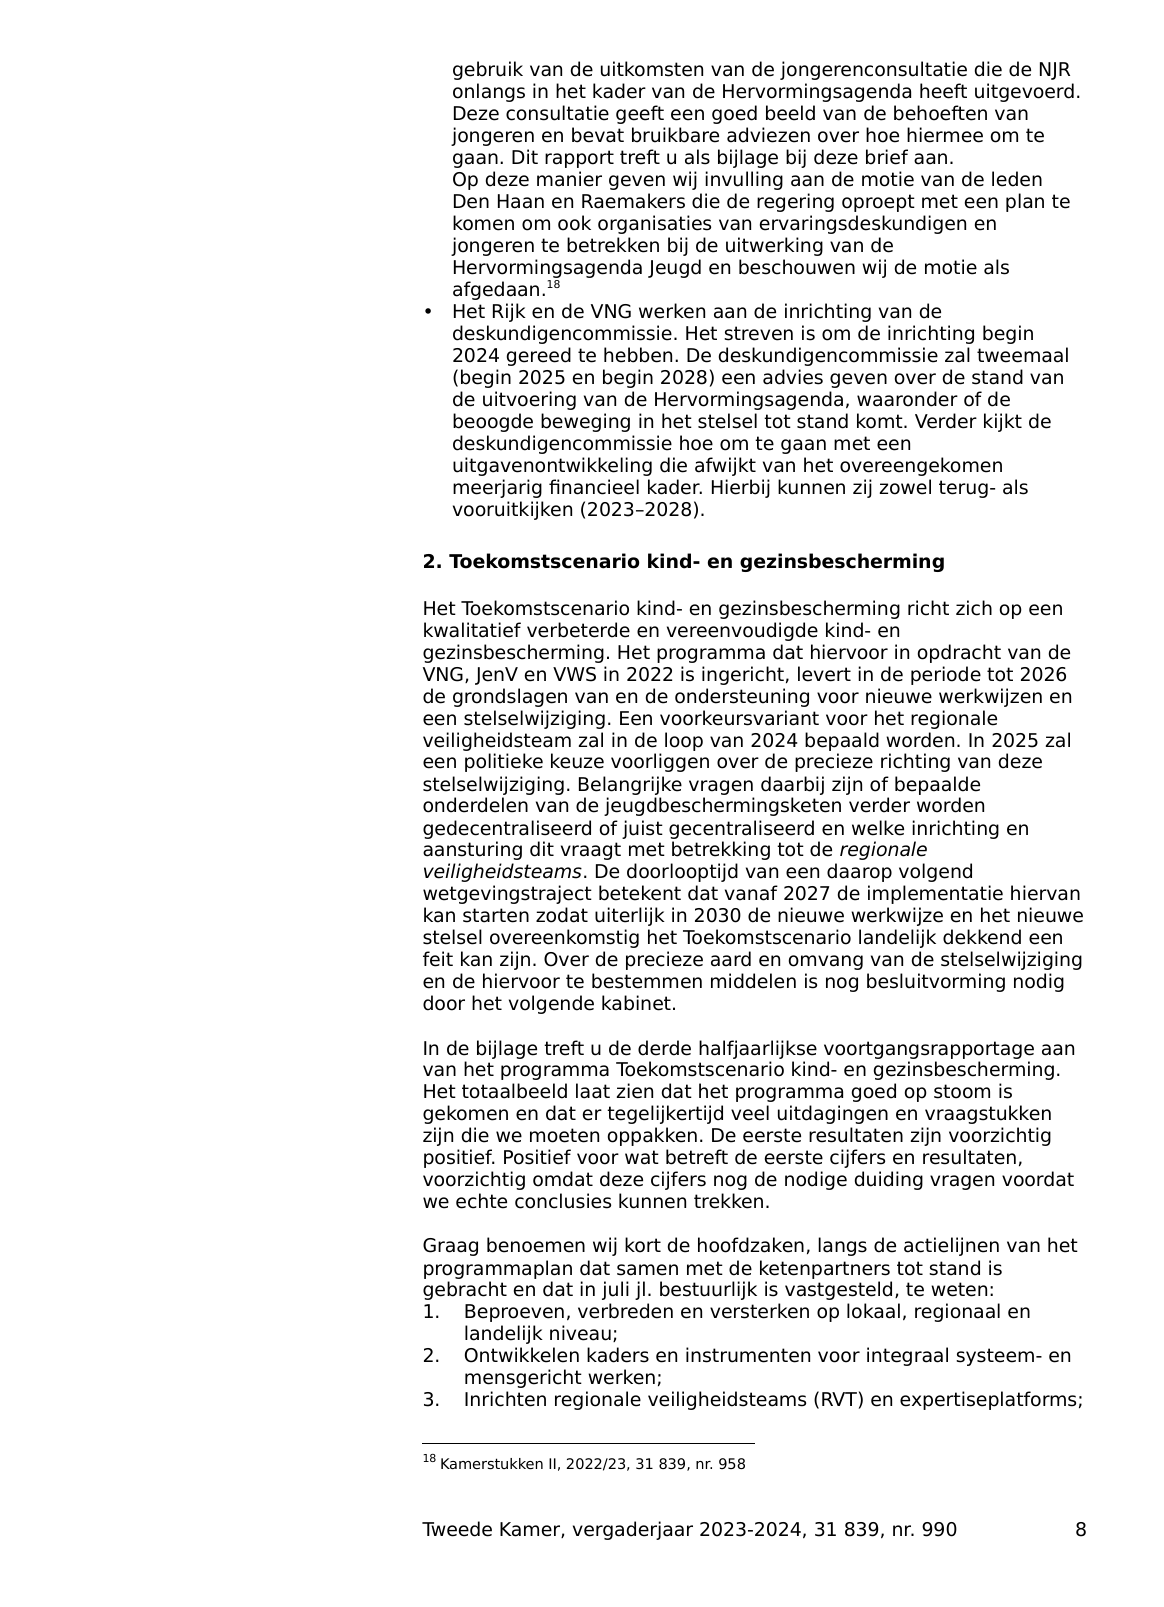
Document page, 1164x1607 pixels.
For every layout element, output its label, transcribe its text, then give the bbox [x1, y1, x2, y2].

text 3. Inrichten regionale veiligheidsteams (RVT) en expertiseplatforms; [422, 1389, 1087, 1411]
text In de bijlage treft u de derde halfjaarlijkse voortgangsrapportage aan van het programma Toekomstscenario kind- en gezinsbescherming. Het totaalbeeld laat zien dat het programma goed op stoom is gekomen en dat er tegelijkertijd veel uitdagingen en vraagstukken zijn die we moeten oppakken. De eerste resultaten zijn voorzichtig positief. Positief voor wat betreft de eerste cijfers en resultaten, voorzichtig omdat deze cijfers nog de nodige duiding vragen voordat we echte conclusies kunnen trekken. [422, 1037, 1087, 1213]
text Graag benoemen wij kort de hoofdzaken, langs de actielijnen van het programmaplan dat samen met de ketenpartners tot stand is gebracht en dat in juli jl. bestuurlijk is vastgesteld, te weten: [422, 1235, 1087, 1301]
text Het Toekomstscenario kind- en gezinsbescherming richt zich op een kwalitatief verbeterde en vereenvoudigde kind- en gezinsbescherming. Het programma dat hiervoor in opdracht van de VNG, JenV en VWS in 2022 is ingericht, levert in de periode tot 2026 de grondslagen van en de ondersteuning voor nieuwe werkwijzen en een stelselwijziging. Een voorkeursvariant voor het regionale veiligheidsteam zal in de loop van 2024 bepaald worden. In 2025 zal een politieke keuze voorliggen over de precieze richting van deze stelselwijziging. Belangrijke vragen daarbij zijn of bepaalde onderdelen van de jeugdbeschermingsketen verder worden gedecentraliseerd of juist gecentraliseerd en welke inrichting en aansturing dit vraagt met betrekking tot de regionale veiligheidsteams. De doorlooptijd van een daarop volgend wetgevingstraject betekent dat vanaf 2027 de implementatie hiervan kan starten zodat uiterlijk in 2030 de nieuwe werkwijze en het nieuwe stelsel overeenkomstig het Toekomstscenario landelijk dekkend een feit kan zijn. Over de precieze aard en omvang van de stelselwijziging en de hiervoor te bestemmen middelen is nog besluitvorming nodig door het volgende kabinet. [422, 598, 1087, 1015]
text Op deze manier geven wij invulling aan de motie van de leden Den Haan en Raemakers die de regering oproept met een plan te komen om ook organisaties van ervaringsdeskundigen en jongeren te betrekken bij de uitwerking van de Hervormingsagenda Jeugd en beschouwen wij de motie als afgedaan. [452, 169, 1087, 301]
subtitle 2. Toekomstscenario kind- en gezinsbescherming [422, 551, 1087, 573]
text • Het Rijk en de VNG werken aan de inrichting van de deskundigencommissie. Het streven is om de inrichting begin 2024 gereed te hebben. De deskundigencommissie zal tweemaal (begin 2025 en begin 2028) een advies geven over de stand van de uitvoering van de Hervormingsagenda, waaronder of de beoogde beweging in het stelsel tot stand komt. Verder kijkt de deskundigencommissie hoe om te gaan met een uitgavenontwikkeling die afwijkt van het overeengekomen meerjarig financieel kader. Hierbij kunnen zij zowel terug- als vooruitkijken (2023–2028). [422, 301, 1087, 521]
text 2. Ontwikkelen kaders en instrumenten voor integraal systeem- en mensgericht werken; [422, 1345, 1087, 1389]
text gebruik van de uitkomsten van de jongerenconsultatie die de NJR onlangs in het kader van de Hervormingsagenda heeft uitgevoerd. Deze consultatie geeft een goed beeld van de behoeften van jongeren en bevat bruikbare adviezen over hoe hiermee om te gaan. Dit rapport treft u als bijlage bij deze brief aan. [422, 59, 1087, 169]
text Kamerstukken II, 2022/23, 31 839, nr. 958 [422, 1452, 1087, 1474]
text 1. Beproeven, verbreden en versterken op lokaal, regionaal en landelijk niveau; [422, 1301, 1087, 1345]
